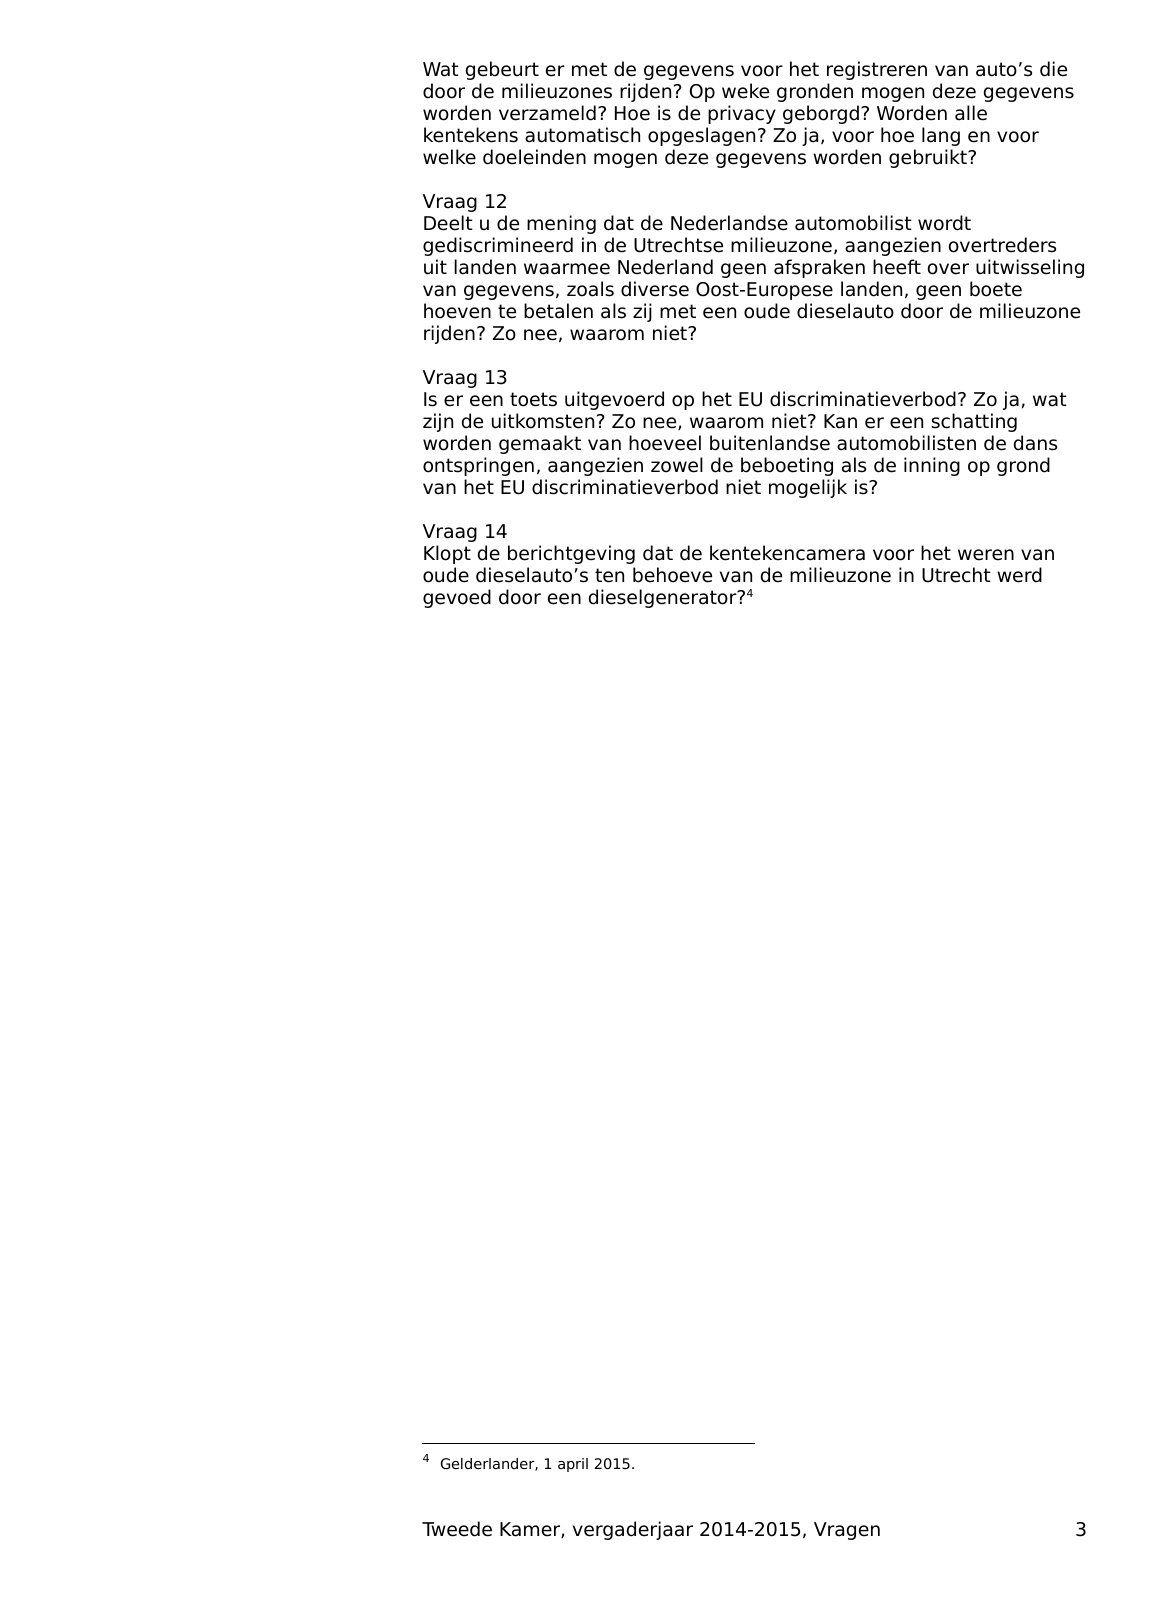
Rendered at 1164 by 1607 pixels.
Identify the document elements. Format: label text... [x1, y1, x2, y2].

text Vraag 14 [422, 521, 1087, 543]
text Vraag 12 [422, 191, 1087, 213]
text Wat gebeurt er met de gegevens voor het registreren van auto’s die door de milieuzones rijden? Op weke gronden mogen deze gegevens worden verzameld? Hoe is de privacy geborgd? Worden alle kentekens automatisch opgeslagen? Zo ja, voor hoe lang en voor welke doeleinden mogen deze gegevens worden gebruikt? [422, 59, 1087, 169]
text Vraag 13 [422, 367, 1087, 389]
text Gelderlander, 1 april 2015. [422, 1452, 1087, 1474]
text Is er een toets uitgevoerd op het EU discriminatieverbod? Zo ja, wat zijn de uitkomsten? Zo nee, waarom niet? Kan er een schatting worden gemaakt van hoeveel buitenlandse automobilisten de dans ontspringen, aangezien zowel de beboeting als de inning op grond van het EU discriminatieverbod niet mogelijk is? [422, 389, 1087, 499]
text Deelt u de mening dat de Nederlandse automobilist wordt gediscrimineerd in de Utrechtse milieuzone, aangezien overtreders uit landen waarmee Nederland geen afspraken heeft over uitwisseling van gegevens, zoals diverse Oost-Europese landen, geen boete hoeven te betalen als zij met een oude dieselauto door de milieuzone rijden? Zo nee, waarom niet? [422, 213, 1087, 345]
text Klopt de berichtgeving dat de kentekencamera voor het weren van oude dieselauto’s ten behoeve van de milieuzone in Utrecht werd gevoed door een dieselgenerator? [422, 543, 1087, 609]
